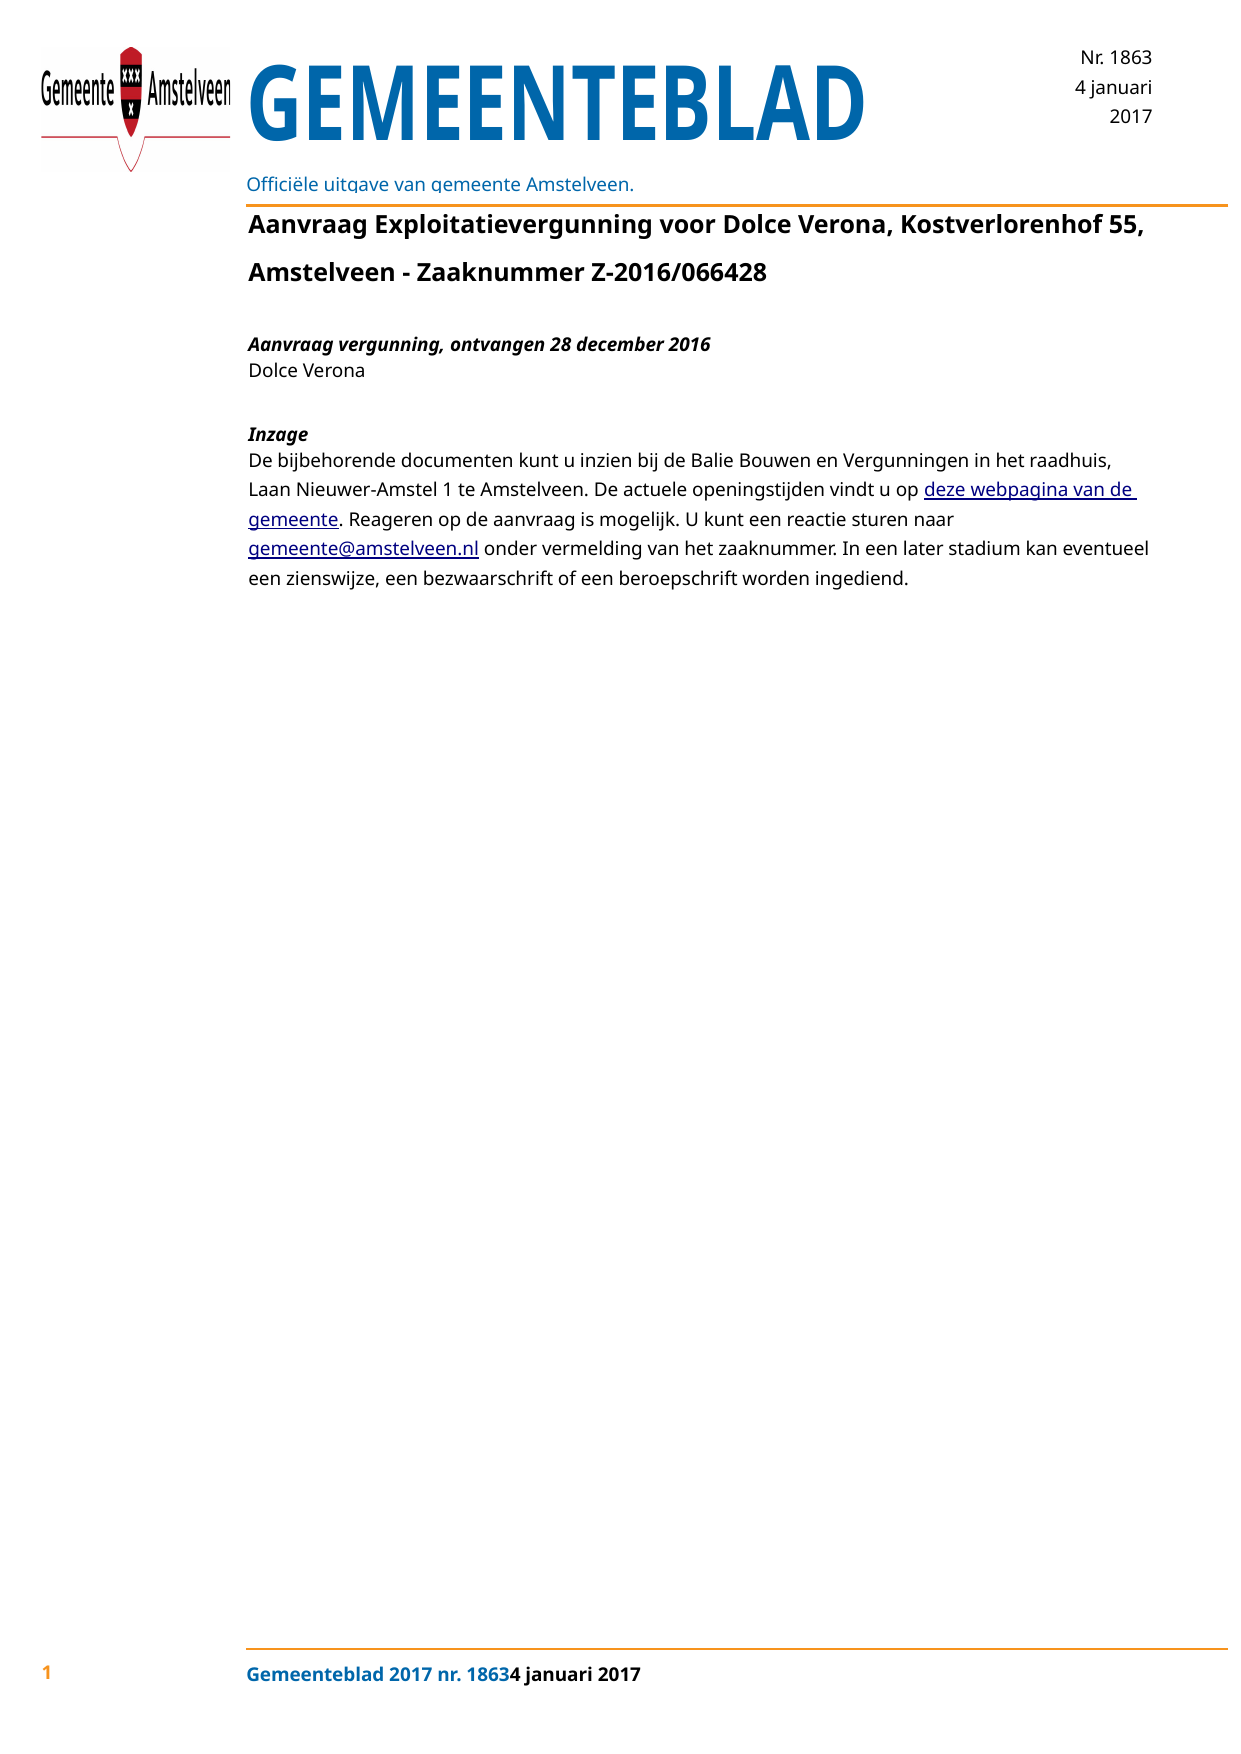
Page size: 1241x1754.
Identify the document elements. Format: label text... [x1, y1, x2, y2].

text Dolce Verona [248, 357, 1152, 383]
text De bijbehorende documenten kunt u inzien bij de Balie Bouwen en Vergunningen in het raadhuis, Laan Nieuwer-Amstel 1 te Amstelveen. De actuele openingstijden vindt u op deze webpagina van de gemeente. Reageren op de aanvraag is mogelijk. U kunt een reactie sturen naar gemeente@amstelveen.nl onder vermelding van het zaaknummer. In een later stadium kan eventueel een zienswijze, een bezwaarschrift of een beroepschrift worden ingediend. [248, 447, 1152, 591]
text Inzage [248, 421, 1152, 447]
text Aanvraag vergunning, ontvangen 28 december 2016 [248, 331, 1152, 357]
picture [41, 47, 231, 172]
text Aanvraag Exploitatievergunning voor Dolce Verona, Kostverlorenhof 55, Amstelveen - Zaaknummer Z-2016/066428 [248, 207, 1152, 288]
